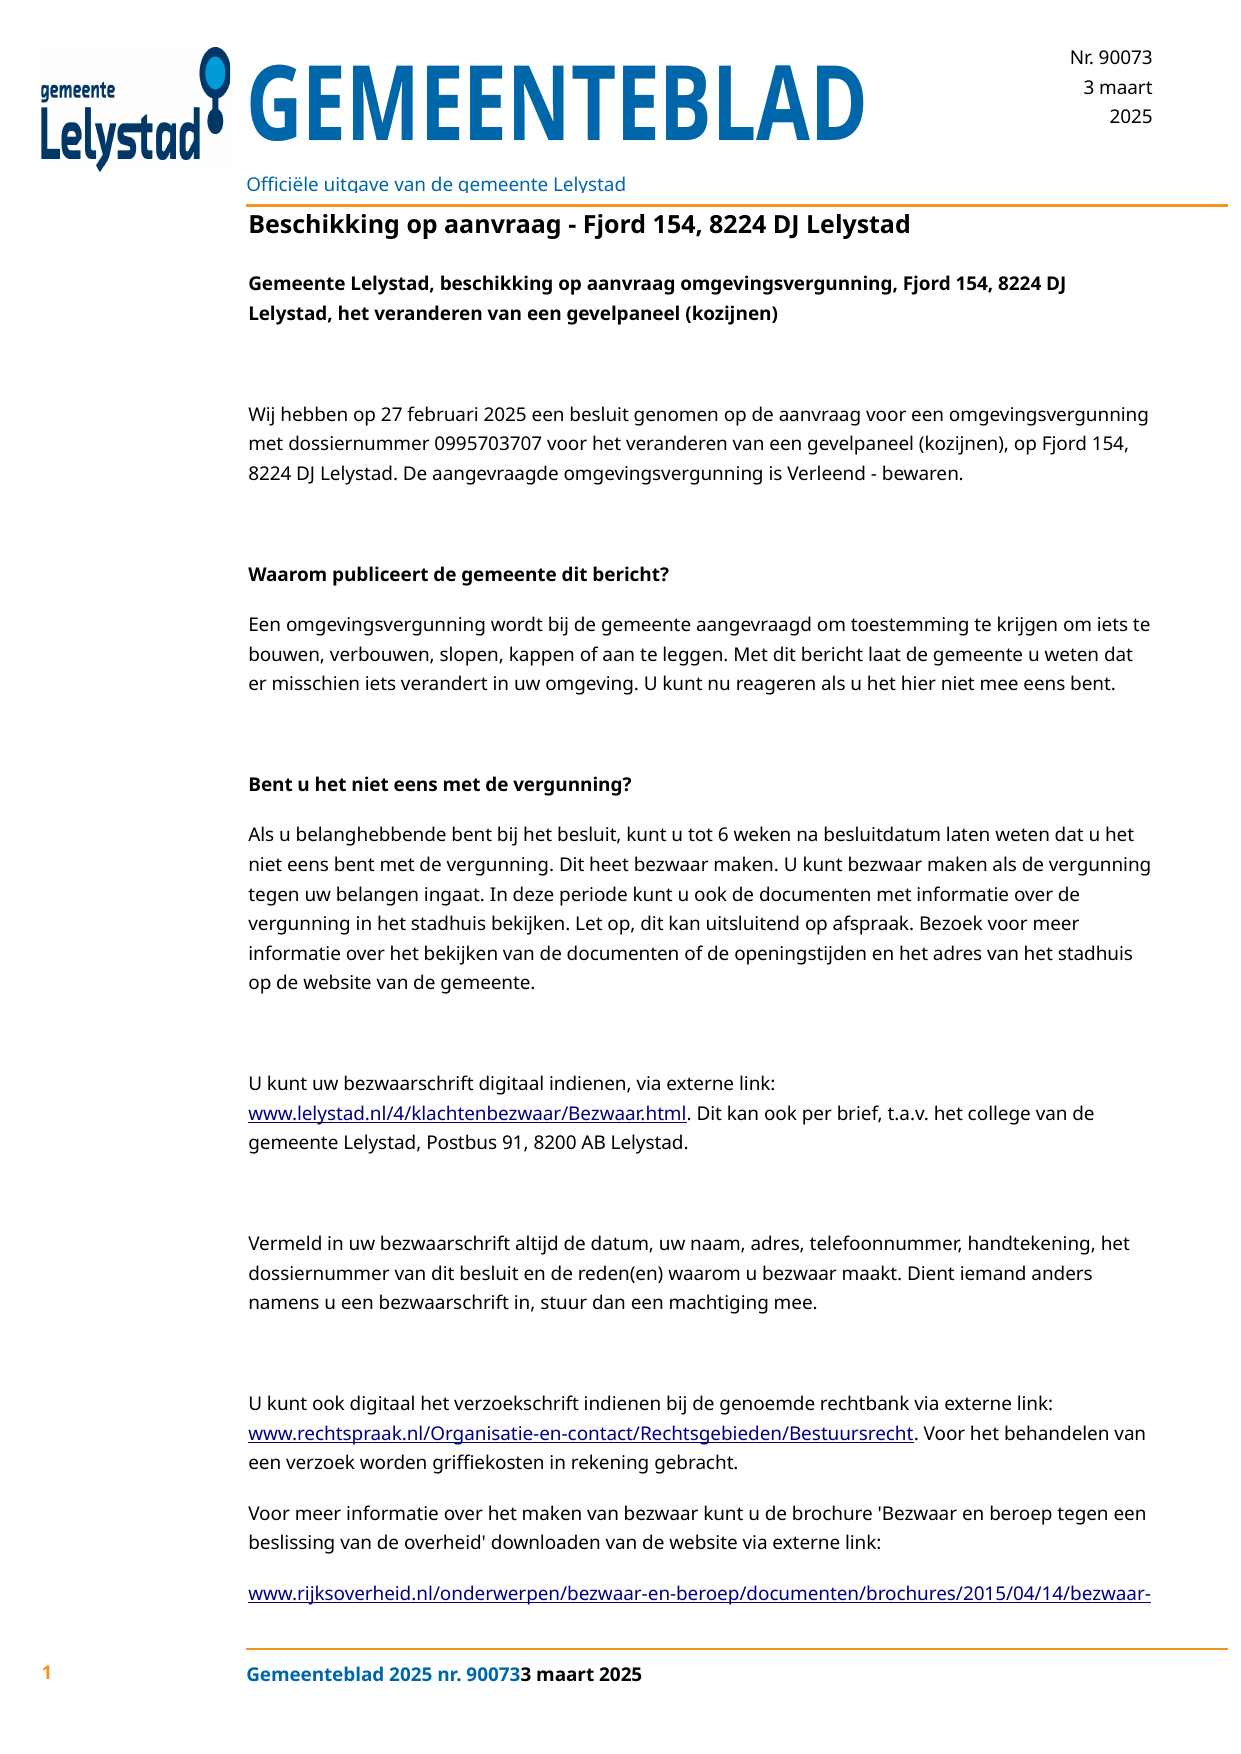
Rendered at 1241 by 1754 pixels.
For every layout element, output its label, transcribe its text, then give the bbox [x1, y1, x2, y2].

text U kunt ook digitaal het verzoekschrift indienen bij de genoemde rechtbank via externe link: www.rechtspraak.nl/Organisatie-en-contact/Rechtsgebieden/Bestuursrecht. Voor het behandelen van een verzoek worden griffiekosten in rekening gebracht. [248, 1390, 1152, 1475]
text U kunt uw bezwaarschrift digitaal indienen, via externe link: www.lelystad.nl/4/klachtenbezwaar/Bezwaar.html. Dit kan ook per brief, t.a.v. het college van de gemeente Lelystad, Postbus 91, 8200 AB Lelystad. [248, 1070, 1152, 1155]
text Wij hebben op 27 februari 2025 een besluit genomen op de aanvraag voor een omgevingsvergunning met dossiernummer 0995703707 voor het veranderen van een gevelpaneel (kozijnen), op Fjord 154, 8224 DJ Lelystad. De aangevraagde omgevingsvergunning is Verleend - bewaren. [248, 401, 1152, 486]
text Een omgevingsvergunning wordt bij de gemeente aangevraagd om toestemming te krijgen om iets te bouwen, verbouwen, slopen, kappen of aan te leggen. Met dit bericht laat de gemeente u weten dat er misschien iets verandert in uw omgeving. U kunt nu reageren als u het hier niet mee eens bent. [248, 611, 1152, 696]
text Gemeente Lelystad, beschikking op aanvraag omgevingsvergunning, Fjord 154, 8224 DJ Lelystad, het veranderen van een gevelpaneel (kozijnen) [248, 270, 1152, 326]
text Als u belanghebbende bent bij het besluit, kunt u tot 6 weken na besluitdatum laten weten dat u het niet eens bent met de vergunning. Dit heet bezwaar maken. U kunt bezwaar maken als de vergunning tegen uw belangen ingaat. In deze periode kunt u ook de documenten met informatie over de vergunning in het stadhuis bekijken. Let op, dit kan uitsluitend op afspraak. Bezoek voor meer informatie over het bekijken van de documenten of de openingstijden en het adres van het stadhuis op de website van de gemeente. [248, 822, 1152, 995]
text Voor meer informatie over het maken van bezwaar kunt u de brochure 'Bezwaar en beroep tegen een beslissing van de overheid' downloaden van de website via externe link: [248, 1500, 1152, 1555]
picture [41, 47, 231, 172]
text Waarom publiceert de gemeente dit bericht? [248, 561, 1152, 586]
text Beschikking op aanvraag - Fjord 154, 8224 DJ Lelystad [248, 207, 1152, 241]
text Bent u het niet eens met de vergunning? [248, 771, 1152, 797]
text www.rijksoverheid.nl/onderwerpen/bezwaar-en-beroep/documenten/brochures/2015/04/14/bezwaar- [248, 1580, 1152, 1606]
text Vermeld in uw bezwaarschrift altijd de datum, uw naam, adres, telefoonnummer, handtekening, het dossiernummer van dit besluit en de reden(en) waarom u bezwaar maakt. Dient iemand anders namens u een bezwaarschrift in, stuur dan een machtiging mee. [248, 1230, 1152, 1315]
